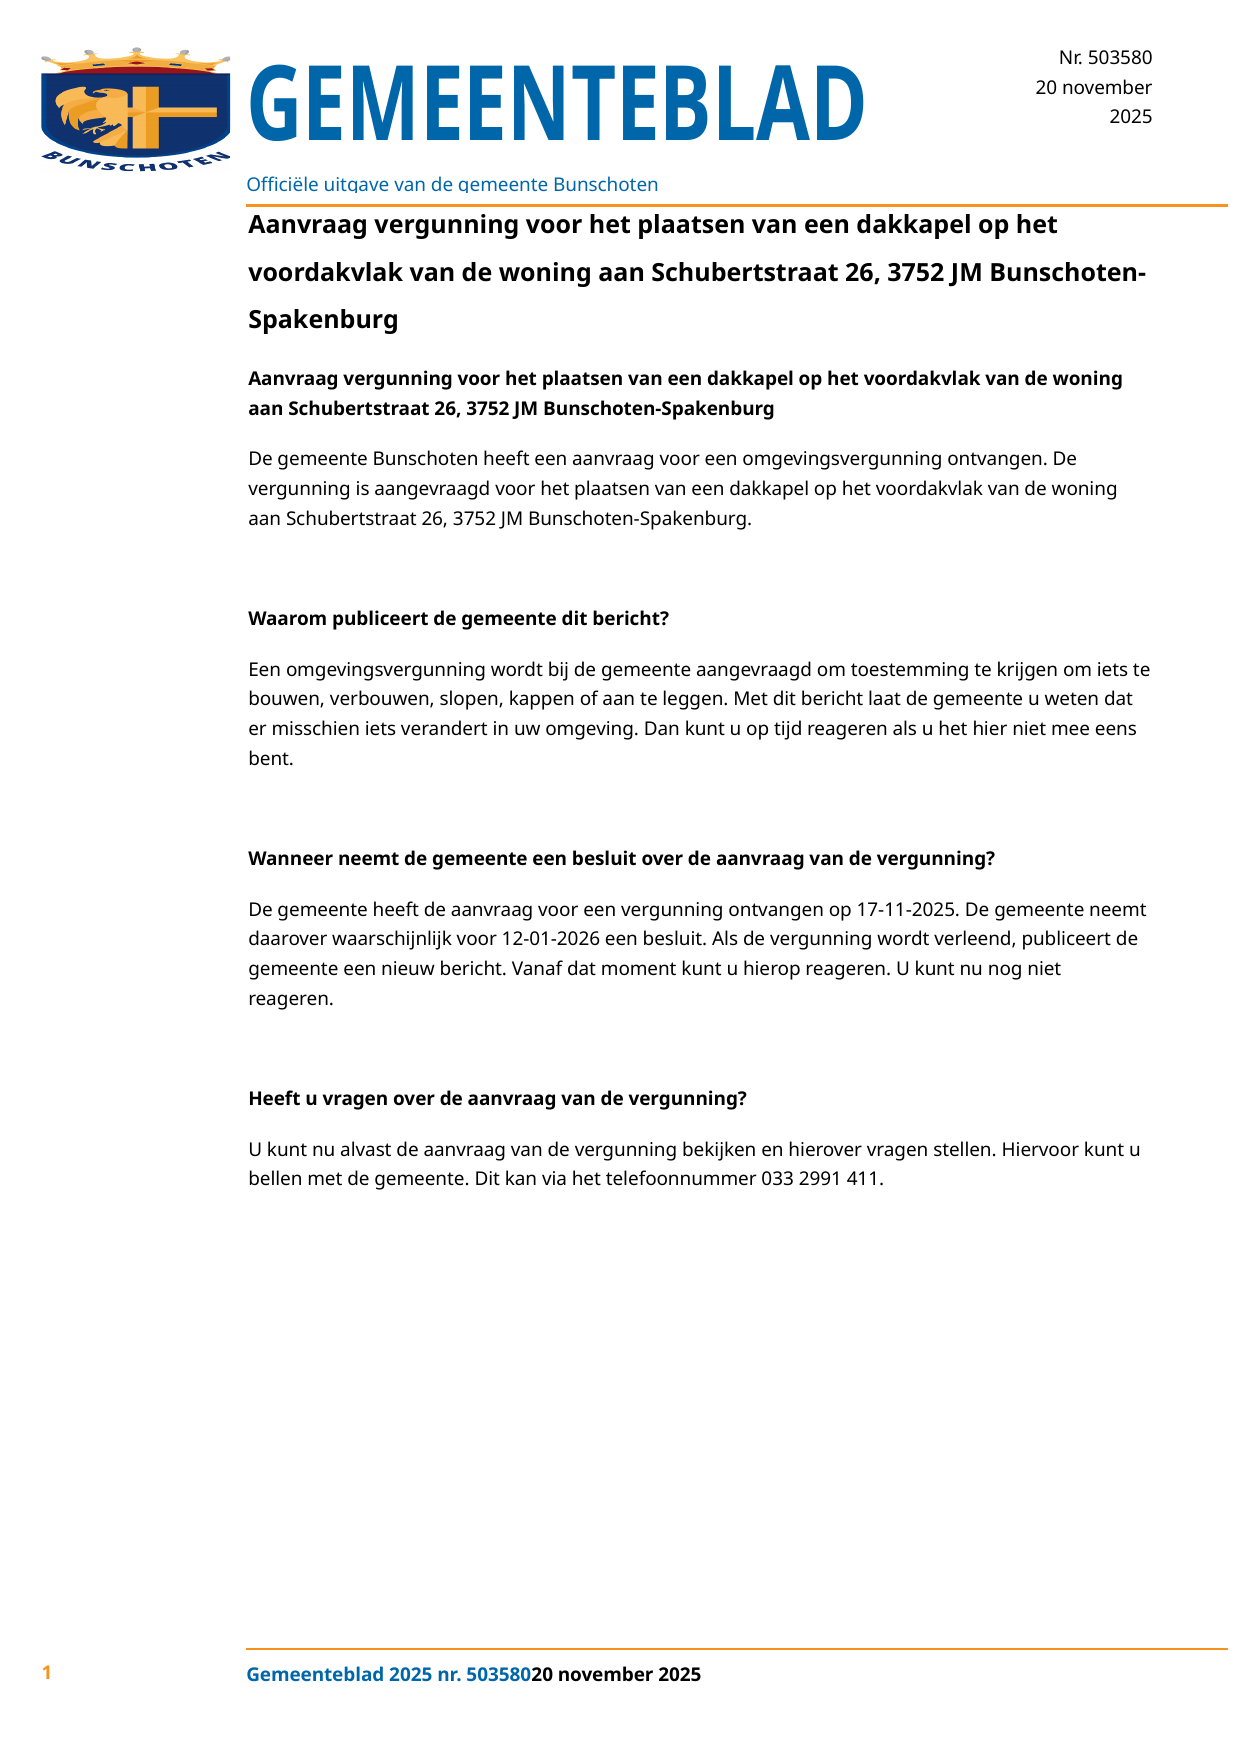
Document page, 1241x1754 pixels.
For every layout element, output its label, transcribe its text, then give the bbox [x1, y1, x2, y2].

text Heeft u vragen over de aanvraag van de vergunning? [248, 1086, 1152, 1111]
text U kunt nu alvast de aanvraag van de vergunning bekijken en hierover vragen stellen. Hiervoor kunt u bellen met de gemeente. Dit kan via het telefoonnummer 033 2991 411. [248, 1136, 1152, 1191]
text De gemeente heeft de aanvraag voor een vergunning ontvangen op 17-11-2025. De gemeente neemt daarover waarschijnlijk voor 12-01-2026 een besluit. Als de vergunning wordt verleend, publiceert de gemeente een nieuw bericht. Vanaf dat moment kunt u hierop reageren. U kunt nu nog niet reageren. [248, 896, 1152, 1010]
text Wanneer neemt de gemeente een besluit over de aanvraag van de vergunning? [248, 846, 1152, 871]
text Aanvraag vergunning voor het plaatsen van een dakkapel op het voordakvlak van de woning aan Schubertstraat 26, 3752 JM Bunschoten-Spakenburg [248, 366, 1152, 421]
text Een omgevingsvergunning wordt bij de gemeente aangevraagd om toestemming te krijgen om iets te bouwen, verbouwen, slopen, kappen of aan te leggen. Met dit bericht laat de gemeente u weten dat er misschien iets verandert in uw omgeving. Dan kunt u op tijd reageren als u het hier niet mee eens bent. [248, 656, 1152, 770]
text Waarom publiceert de gemeente dit bericht? [248, 606, 1152, 631]
text Aanvraag vergunning voor het plaatsen van een dakkapel op het voordakvlak van de woning aan Schubertstraat 26, 3752 JM Bunschoten-Spakenburg [248, 207, 1152, 336]
picture [41, 47, 231, 172]
text De gemeente Bunschoten heeft een aanvraag voor een omgevingsvergunning ontvangen. De vergunning is aangevraagd voor het plaatsen van een dakkapel op het voordakvlak van de woning aan Schubertstraat 26, 3752 JM Bunschoten-Spakenburg. [248, 446, 1152, 530]
